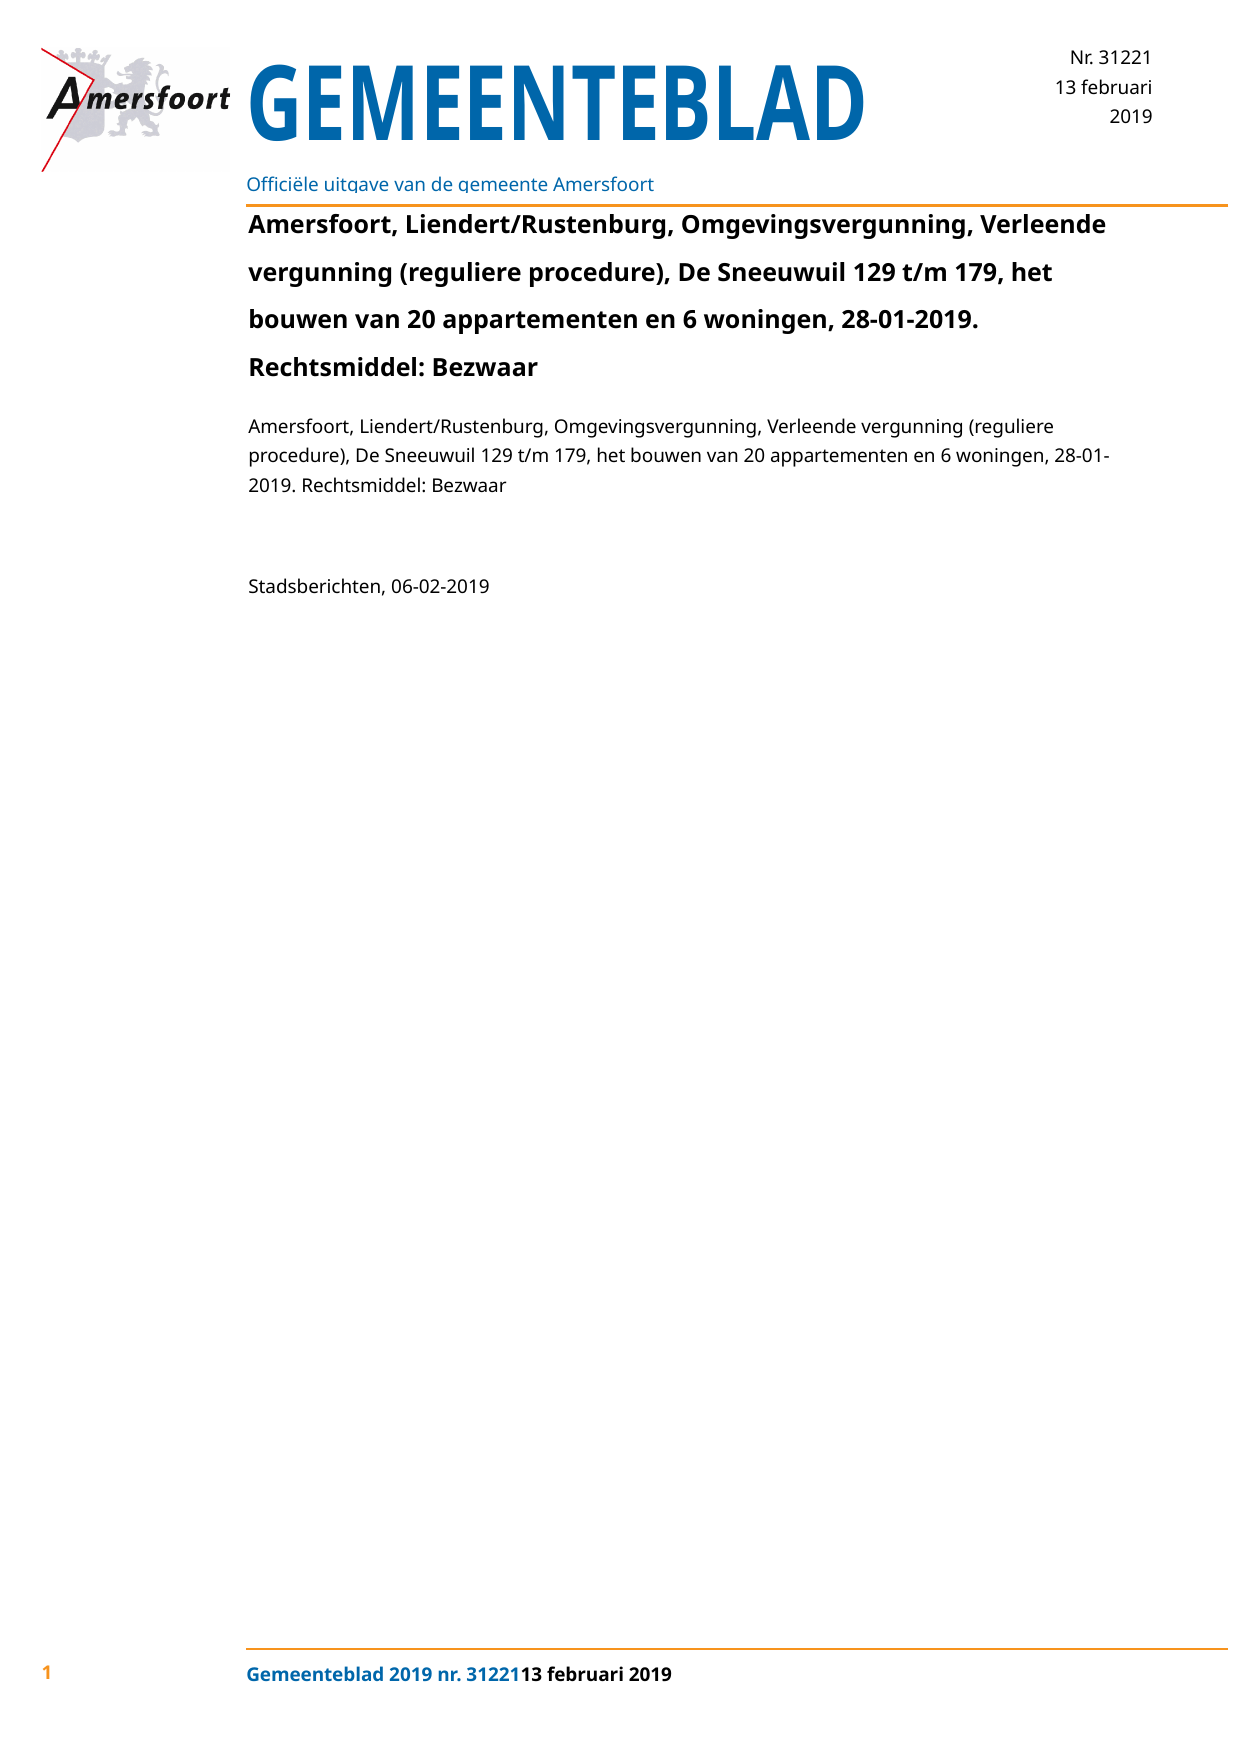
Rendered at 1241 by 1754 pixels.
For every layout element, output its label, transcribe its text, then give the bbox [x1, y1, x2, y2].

text Amersfoort, Liendert/Rustenburg, Omgevingsvergunning, Verleende vergunning (reguliere procedure), De Sneeuwuil 129 t/m 179, het bouwen van 20 appartementen en 6 woningen, 28-01-2019. Rechtsmiddel: Bezwaar [248, 207, 1152, 384]
text Amersfoort, Liendert/Rustenburg, Omgevingsvergunning, Verleende vergunning (reguliere procedure), De Sneeuwuil 129 t/m 179, het bouwen van 20 appartementen en 6 woningen, 28-01-2019. Rechtsmiddel: Bezwaar [248, 413, 1152, 498]
picture [41, 47, 231, 172]
text Stadsberichten, 06-02-2019 [248, 573, 1152, 599]
